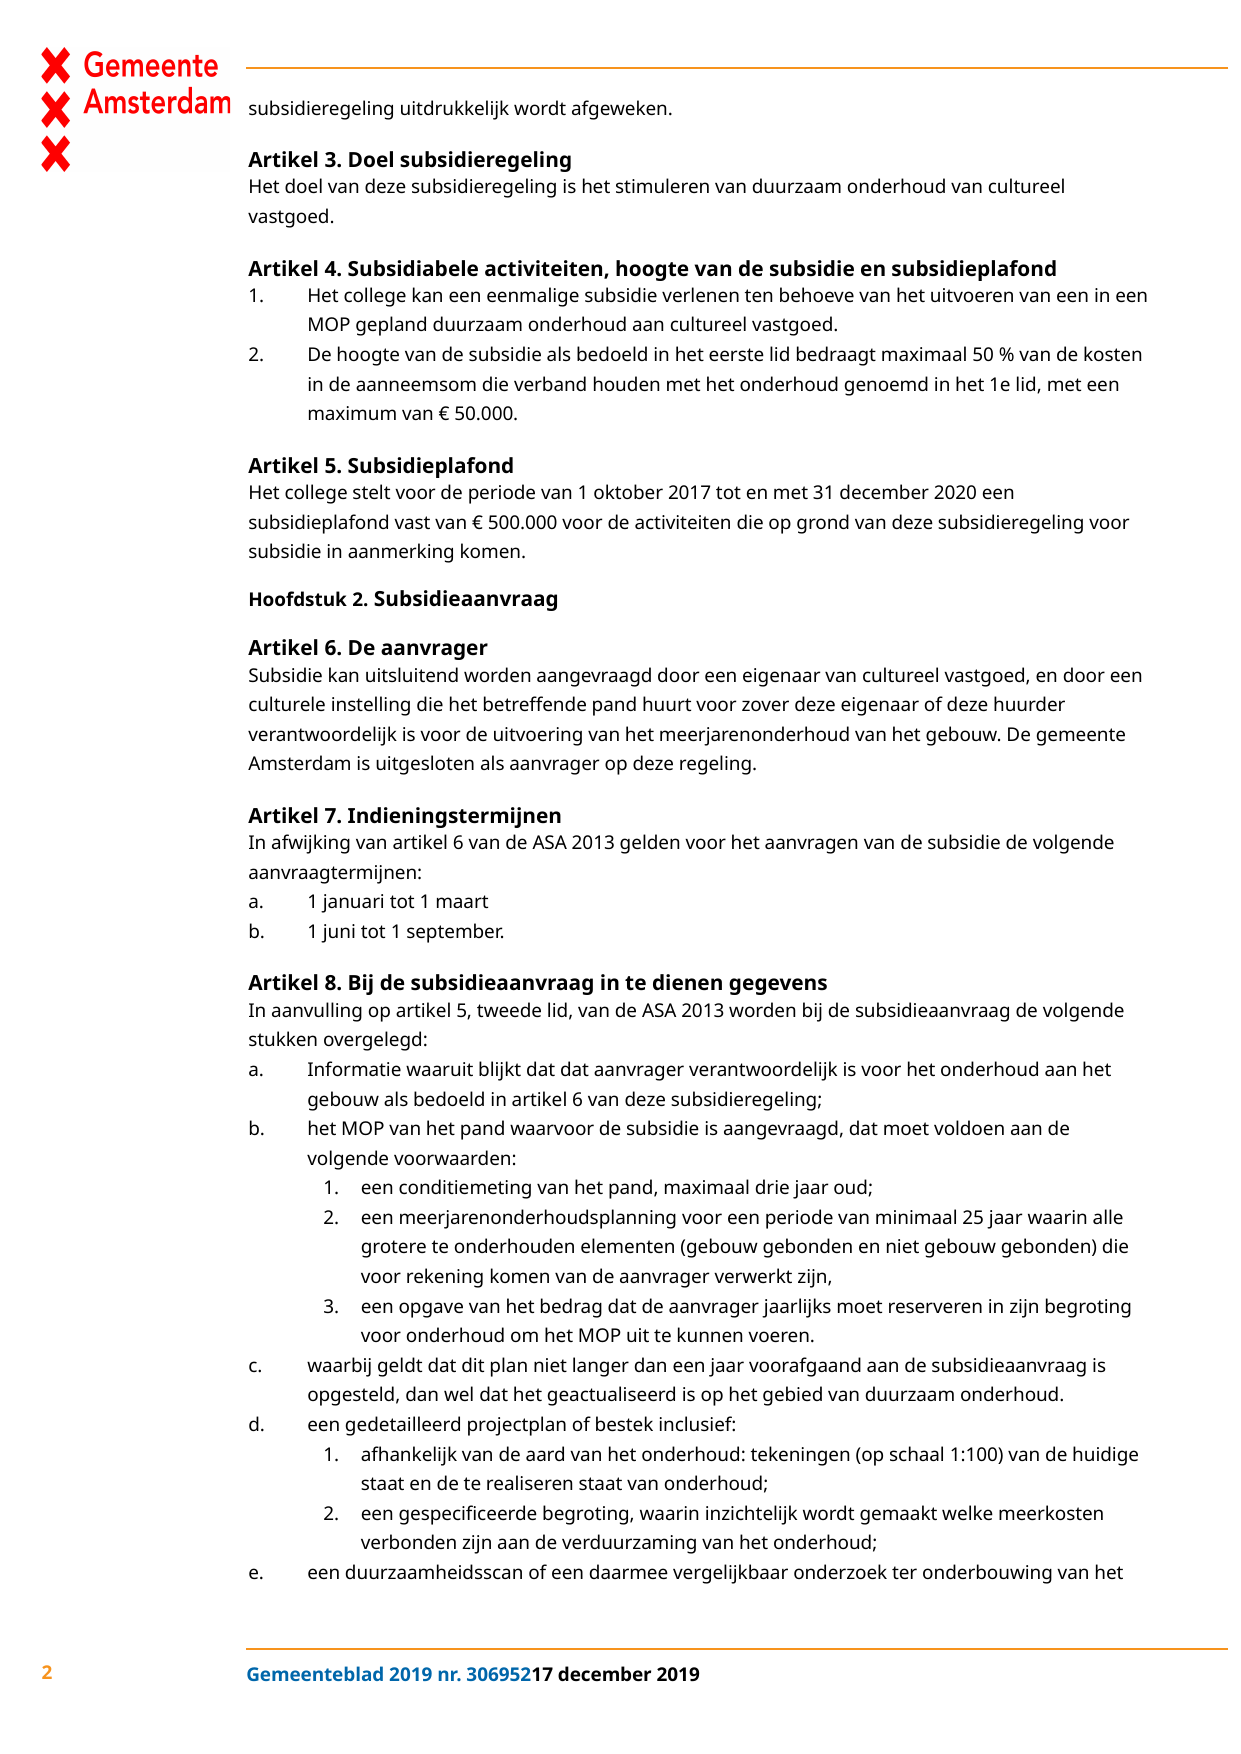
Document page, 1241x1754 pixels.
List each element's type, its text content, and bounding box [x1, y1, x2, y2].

list De hoogte van de subsidie als bedoeld in het eerste lid bedraagt maximaal 50 % van de kosten in de aanneemsom die verband houden met het onderhoud genoemd in het 1e lid, met een maximum van € 50.000. [248, 341, 1152, 426]
picture [41, 47, 231, 172]
list waarbij geldt dat dit plan niet langer dan een jaar voorafgaand aan de subsidieaanvraag is opgesteld, dan wel dat het geactualiseerd is op het gebied van duurzaam onderhoud. [248, 1352, 1152, 1407]
text Artikel 7. Indieningstermijnen [248, 801, 1152, 829]
text Het doel van deze subsidieregeling is het stimuleren van duurzaam onderhoud van cultureel vastgoed. [248, 174, 1152, 229]
list Het college kan een eenmalige subsidie verlenen ten behoeve van het uitvoeren van een in een MOP gepland duurzaam onderhoud aan cultureel vastgoed. [248, 282, 1152, 337]
text Artikel 8. Bij de subsidieaanvraag in te dienen gegevens [248, 968, 1152, 997]
list afhankelijk van de aard van het onderhoud: tekeningen (op schaal 1:100) van de huidige staat en de te realiseren staat van onderhoud; [323, 1441, 1152, 1496]
list Informatie waaruit blijkt dat dat aanvrager verantwoordelijk is voor het onderhoud aan het gebouw als bedoeld in artikel 6 van deze subsidieregeling; [248, 1056, 1152, 1111]
list een duurzaamheidsscan of een daarmee vergelijkbaar onderzoek ter onderbouwing van het [248, 1559, 1152, 1585]
text Artikel 4. Subsidiabele activiteiten, hoogte van de subsidie en subsidieplafond [248, 254, 1152, 282]
text Artikel 3. Doel subsidieregeling [248, 145, 1152, 174]
text In aanvulling op artikel 5, tweede lid, van de ASA 2013 worden bij de subsidieaanvraag de volgende stukken overgelegd: [248, 997, 1152, 1052]
text In afwijking van artikel 6 van de ASA 2013 gelden voor het aanvragen van de subsidie de volgende aanvraagtermijnen: [248, 829, 1152, 885]
text Hoofdstuk 2. Subsidieaanvraag [248, 584, 1152, 612]
list een gedetailleerd projectplan of bestek inclusief: [248, 1411, 1152, 1437]
list het MOP van het pand waarvoor de subsidie is aangevraagd, dat moet voldoen aan de volgende voorwaarden: [248, 1115, 1152, 1171]
list 1 januari tot 1 maart [248, 888, 1152, 914]
text Het college stelt voor de periode van 1 oktober 2017 tot en met 31 december 2020 een subsidieplafond vast van € 500.000 voor de activiteiten die op grond van deze subsidieregeling voor subsidie in aanmerking komen. [248, 479, 1152, 564]
list een gespecificeerde begroting, waarin inzichtelijk wordt gemaakt welke meerkosten verbonden zijn aan de verduurzaming van het onderhoud; [323, 1500, 1152, 1555]
list een opgave van het bedrag dat de aanvrager jaarlijks moet reserveren in zijn begroting voor onderhoud om het MOP uit te kunnen voeren. [323, 1293, 1152, 1348]
list een meerjarenonderhoudsplanning voor een periode van minimaal 25 jaar waarin alle grotere te onderhouden elementen (gebouw gebonden en niet gebouw gebonden) die voor rekening komen van de aanvrager verwerkt zijn, [323, 1204, 1152, 1289]
text Subsidie kan uitsluitend worden aangevraagd door een eigenaar van cultureel vastgoed, en door een culturele instelling die het betreffende pand huurt voor zover deze eigenaar of deze huurder verantwoordelijk is voor de uitvoering van het meerjarenonderhoud van het gebouw. De gemeente Amsterdam is uitgesloten als aanvrager op deze regeling. [248, 662, 1152, 776]
list 1 juni tot 1 september. [248, 918, 1152, 944]
text Artikel 5. Subsidieplafond [248, 451, 1152, 479]
text subsidieregeling uitdrukkelijk wordt afgeweken. [248, 95, 1152, 121]
text Artikel 6. De aanvrager [248, 633, 1152, 662]
list een conditiemeting van het pand, maximaal drie jaar oud; [323, 1174, 1152, 1200]
